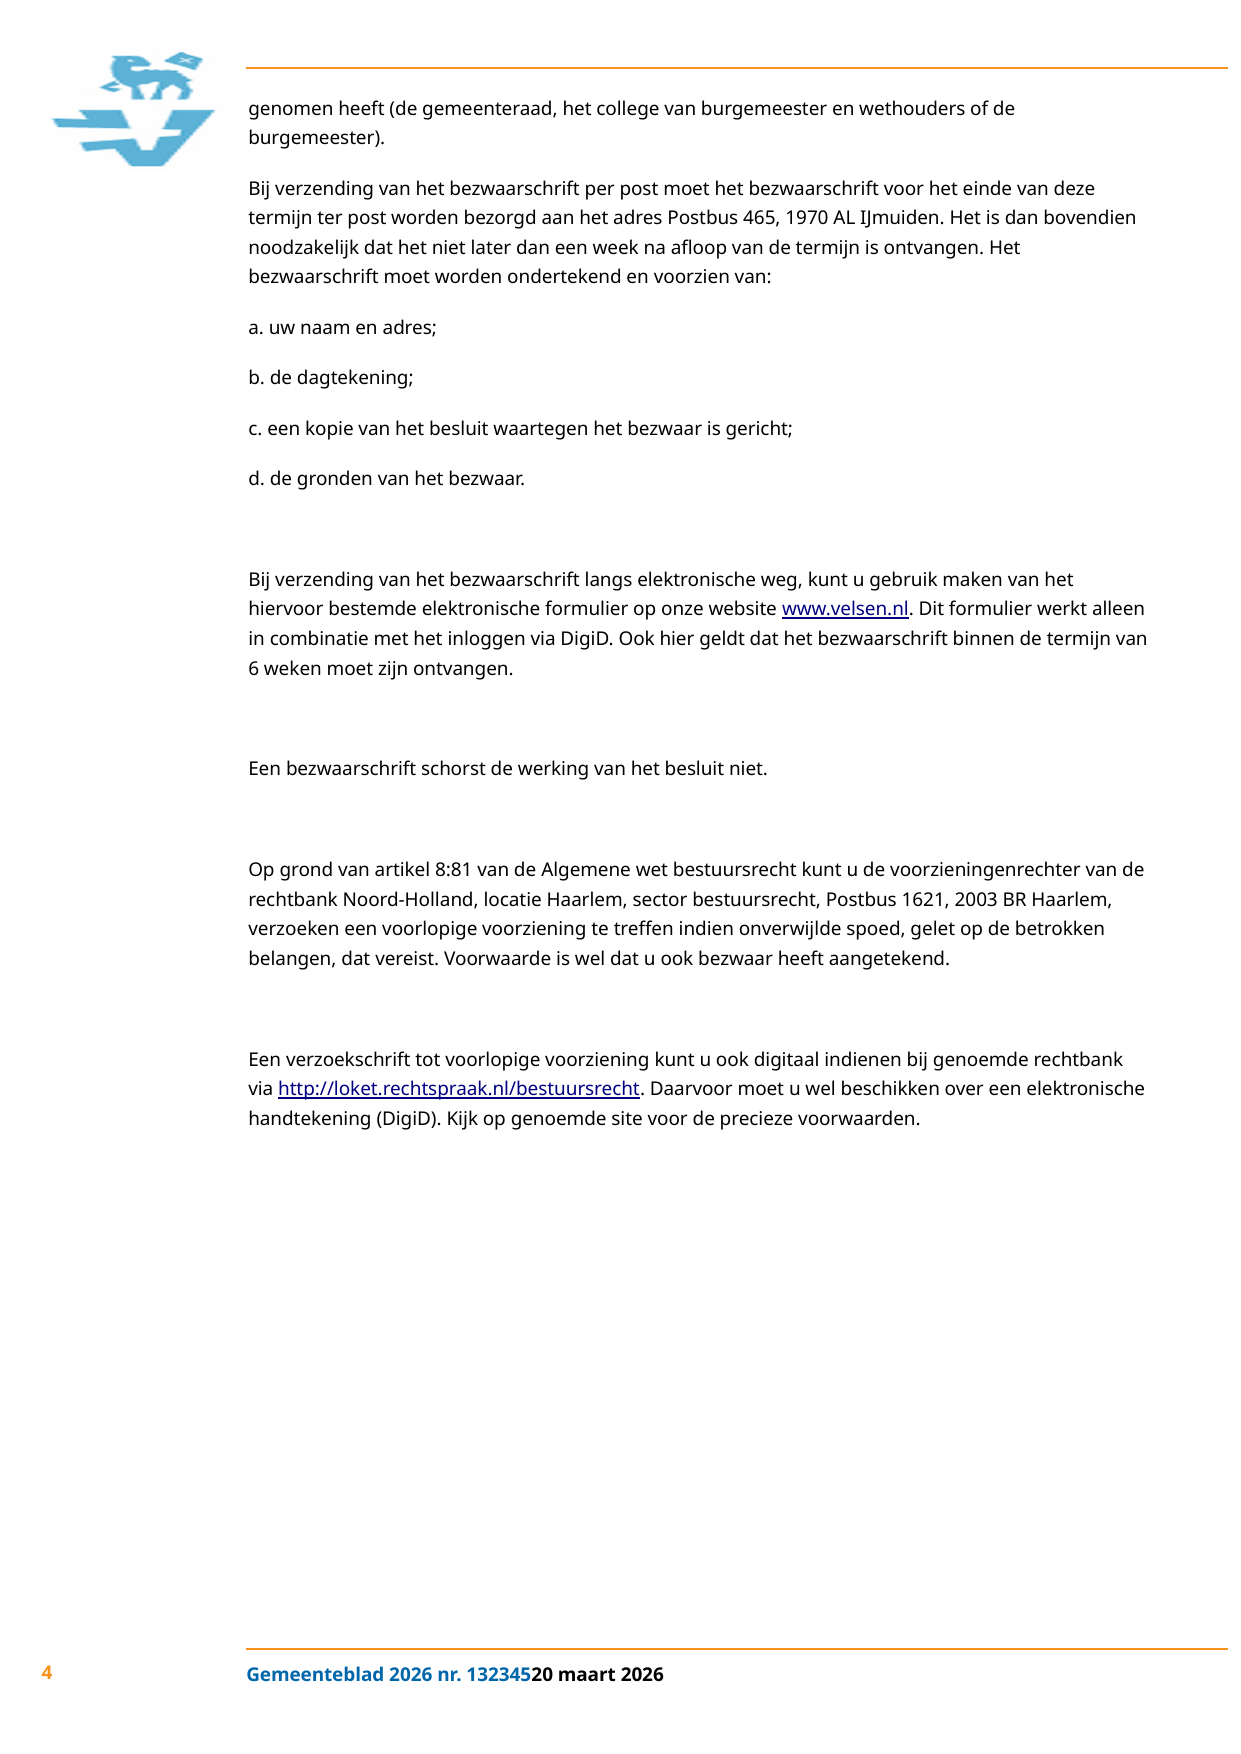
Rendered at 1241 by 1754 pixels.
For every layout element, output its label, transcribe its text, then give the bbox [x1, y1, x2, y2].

text Bij verzending van het bezwaarschrift langs elektronische weg, kunt u gebruik maken van het hiervoor bestemde elektronische formulier op onze website www.velsen.nl. Dit formulier werkt alleen in combinatie met het inloggen via DigiD. Ook hier geldt dat het bezwaarschrift binnen de termijn van 6 weken moet zijn ontvangen. [248, 566, 1152, 681]
text a. uw naam en adres; [248, 314, 1152, 340]
text Op grond van artikel 8:81 van de Algemene wet bestuursrecht kunt u de voorzieningenrechter van de rechtbank Noord-Holland, locatie Haarlem, sector bestuursrecht, Postbus 1621, 2003 BR Haarlem, verzoeken een voorlopige voorziening te treffen indien onverwijlde spoed, gelet op de betrokken belangen, dat vereist. Voorwaarde is wel dat u ook bezwaar heeft aangetekend. [248, 856, 1152, 971]
text genomen heeft (de gemeenteraad, het college van burgemeester en wethouders of de burgemeester). [248, 95, 1152, 150]
text Bij verzending van het bezwaarschrift per post moet het bezwaarschrift voor het einde van deze termijn ter post worden bezorgd aan het adres Postbus 465, 1970 AL IJmuiden. Het is dan bovendien noodzakelijk dat het niet later dan een week na afloop van de termijn is ontvangen. Het bezwaarschrift moet worden ondertekend en voorzien van: [248, 175, 1152, 289]
text c. een kopie van het besluit waartegen het bezwaar is gericht; [248, 415, 1152, 441]
text Een bezwaarschrift schorst de werking van het besluit niet. [248, 756, 1152, 781]
text d. de gronden van het bezwaar. [248, 465, 1152, 491]
picture [41, 47, 231, 172]
text Een verzoekschrift tot voorlopige voorziening kunt u ook digitaal indienen bij genoemde rechtbank via http://loket.rechtspraak.nl/bestuursrecht. Daarvoor moet u wel beschikken over een elektronische handtekening (DigiD). Kijk op genoemde site voor de precieze voorwaarden. [248, 1046, 1152, 1131]
text b. de dagtekening; [248, 364, 1152, 390]
